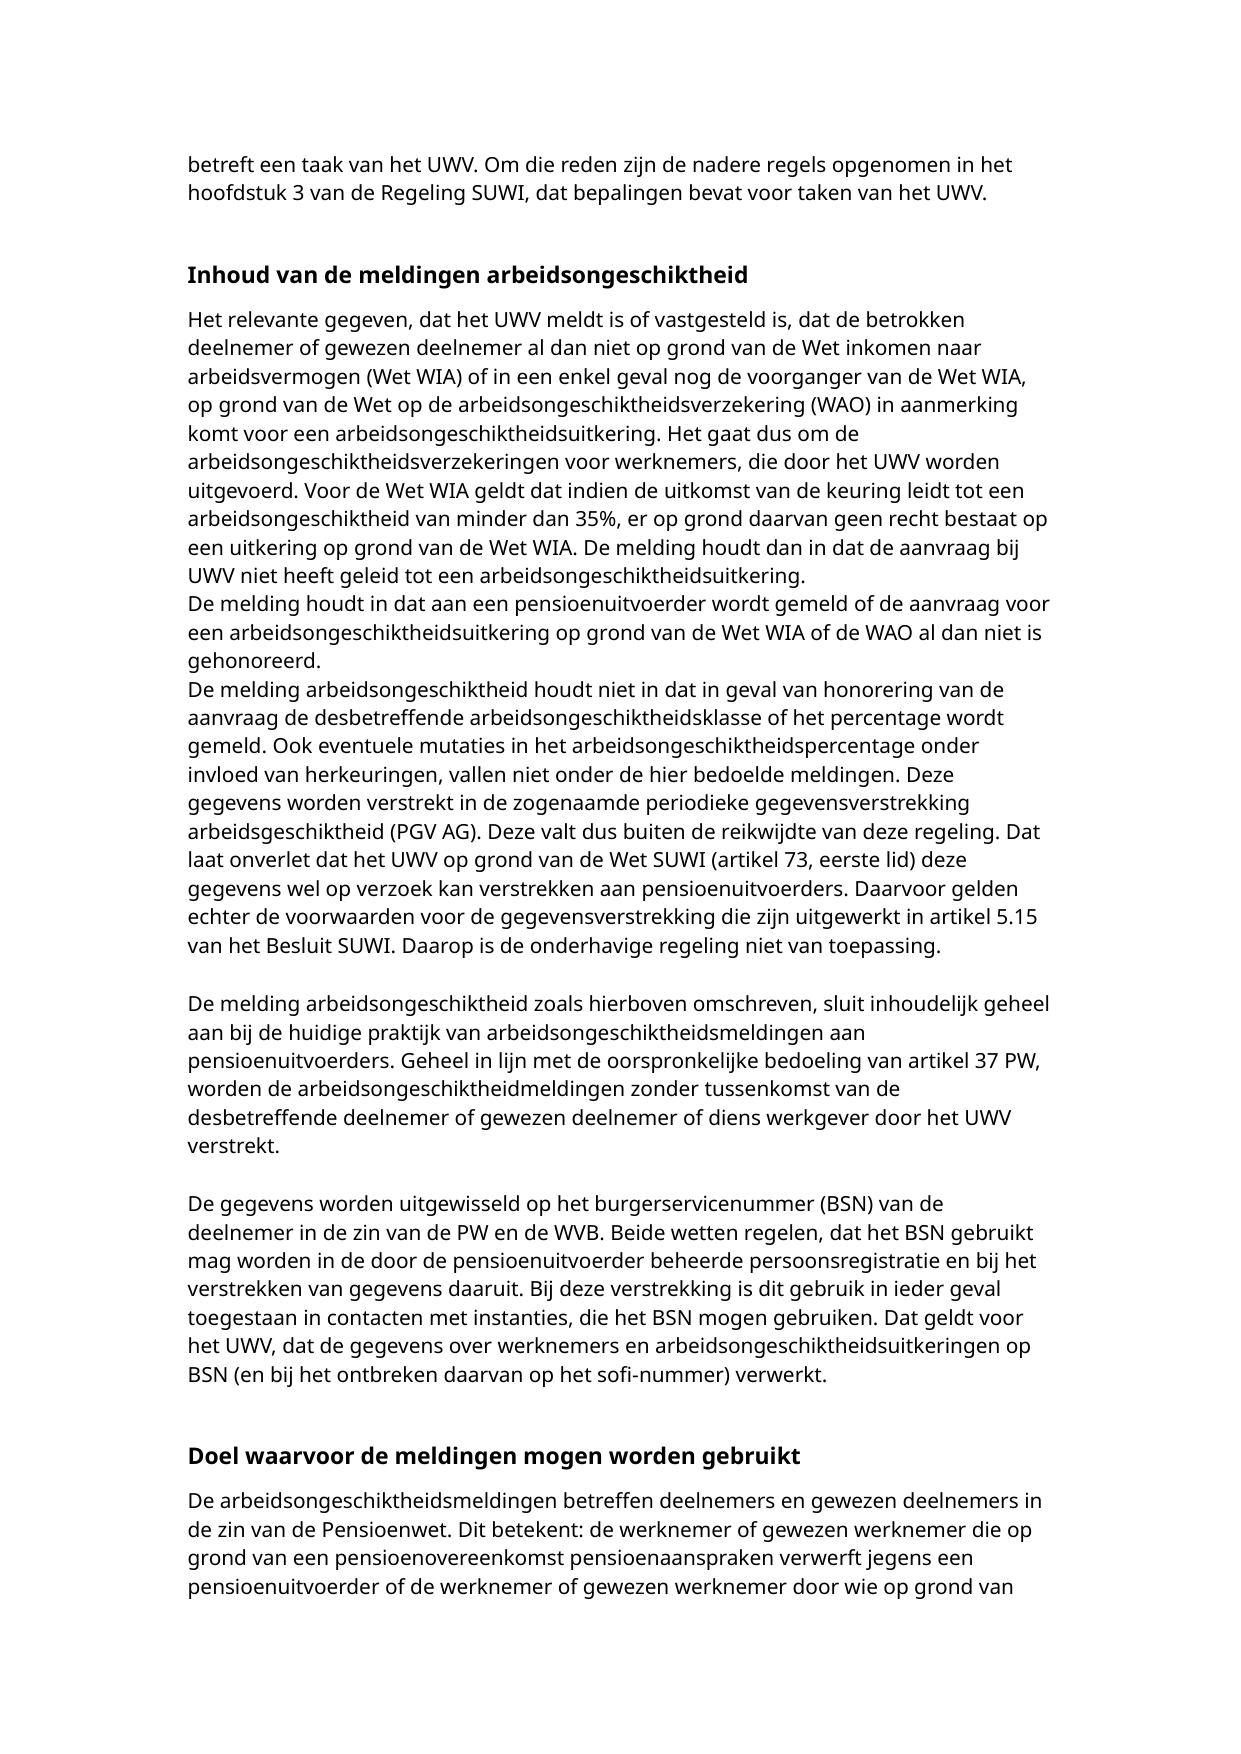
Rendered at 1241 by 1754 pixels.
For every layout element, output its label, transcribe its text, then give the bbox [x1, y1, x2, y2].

text De gegevens worden uitgewisseld op het burgerservicenummer (BSN) van de deelnemer in de zin van de PW en de WVB. Beide wetten regelen, dat het BSN gebruikt mag worden in de door de pensioenuitvoerder beheerde persoonsregistratie en bij het verstrekken van gegevens daaruit. Bij deze verstrekking is dit gebruik in ieder geval toegestaan in contacten met instanties, die het BSN mogen gebruiken. Dat geldt voor het UWV, dat de gegevens over werknemers en arbeidsongeschiktheidsuitkeringen op BSN (en bij het ontbreken daarvan op het sofi-nummer) verwerkt. [187, 1189, 1053, 1388]
text De melding arbeidsongeschiktheid houdt niet in dat in geval van honorering van de aanvraag de desbetreffende arbeidsongeschiktheidsklasse of het percentage wordt gemeld. Ook eventuele mutaties in het arbeidsongeschiktheidspercentage onder invloed van herkeuringen, vallen niet onder de hier bedoelde meldingen. Deze gegevens worden verstrekt in de zogenaamde periodieke gegevensverstrekking arbeidsgeschiktheid (PGV AG). Deze valt dus buiten de reikwijdte van deze regeling. Dat laat onverlet dat het UWV op grond van de Wet SUWI (artikel 73, eerste lid) deze gegevens wel op verzoek kan verstrekken aan pensioenuitvoerders. Daarvoor gelden echter de voorwaarden voor de gegevensverstrekking die zijn uitgewerkt in artikel 5.15 van het Besluit SUWI. Daarop is de onderhavige regeling niet van toepassing. [187, 675, 1053, 959]
text De arbeidsongeschiktheidsmeldingen betreffen deelnemers en gewezen deelnemers in de zin van de Pensioenwet. Dit betekent: de werknemer of gewezen werknemer die op grond van een pensioenovereenkomst pensioenaanspraken verwerft jegens een pensioenuitvoerder of de werknemer of gewezen werknemer door wie op grond van [187, 1487, 1053, 1600]
text Het relevante gegeven, dat het UWV meldt is of vastgesteld is, dat de betrokken deelnemer of gewezen deelnemer al dan niet op grond van de Wet inkomen naar arbeidsvermogen (Wet WIA) of in een enkel geval nog de voorganger van de Wet WIA, op grond van de Wet op de arbeidsongeschiktheidsverzekering (WAO) in aanmerking komt voor een arbeidsongeschiktheidsuitkering. Het gaat dus om de arbeidsongeschiktheidsverzekeringen voor werknemers, die door het UWV worden uitgevoerd. Voor de Wet WIA geldt dat indien de uitkomst van de keuring leidt tot een arbeidsongeschiktheid van minder dan 35%, er op grond daarvan geen recht bestaat op een uitkering op grond van de Wet WIA. De melding houdt dan in dat de aanvraag bij UWV niet heeft geleid tot een arbeidsongeschiktheidsuitkering. [187, 305, 1053, 589]
text De melding arbeidsongeschiktheid zoals hierboven omschreven, sluit inhoudelijk geheel aan bij de huidige praktijk van arbeidsongeschiktheidsmeldingen aan pensioenuitvoerders. Geheel in lijn met de oorspronkelijke bedoeling van artikel 37 PW, worden de arbeidsongeschiktheidmeldingen zonder tussenkomst van de desbetreffende deelnemer of gewezen deelnemer of diens werkgever door het UWV verstrekt. [187, 989, 1053, 1160]
text betreft een taak van het UWV. Om die reden zijn de nadere regels opgenomen in het hoofdstuk 3 van de Regeling SUWI, dat bepalingen bevat voor taken van het UWV. [187, 150, 1053, 207]
subtitle Inhoud van de meldingen arbeidsongeschiktheid [187, 259, 1053, 290]
subtitle Doel waarvoor de meldingen mogen worden gebruikt [187, 1440, 1053, 1472]
text De melding houdt in dat aan een pensioenuitvoerder wordt gemeld of de aanvraag voor een arbeidsongeschiktheidsuitkering op grond van de Wet WIA of de WAO al dan niet is gehonoreerd. [187, 589, 1053, 675]
